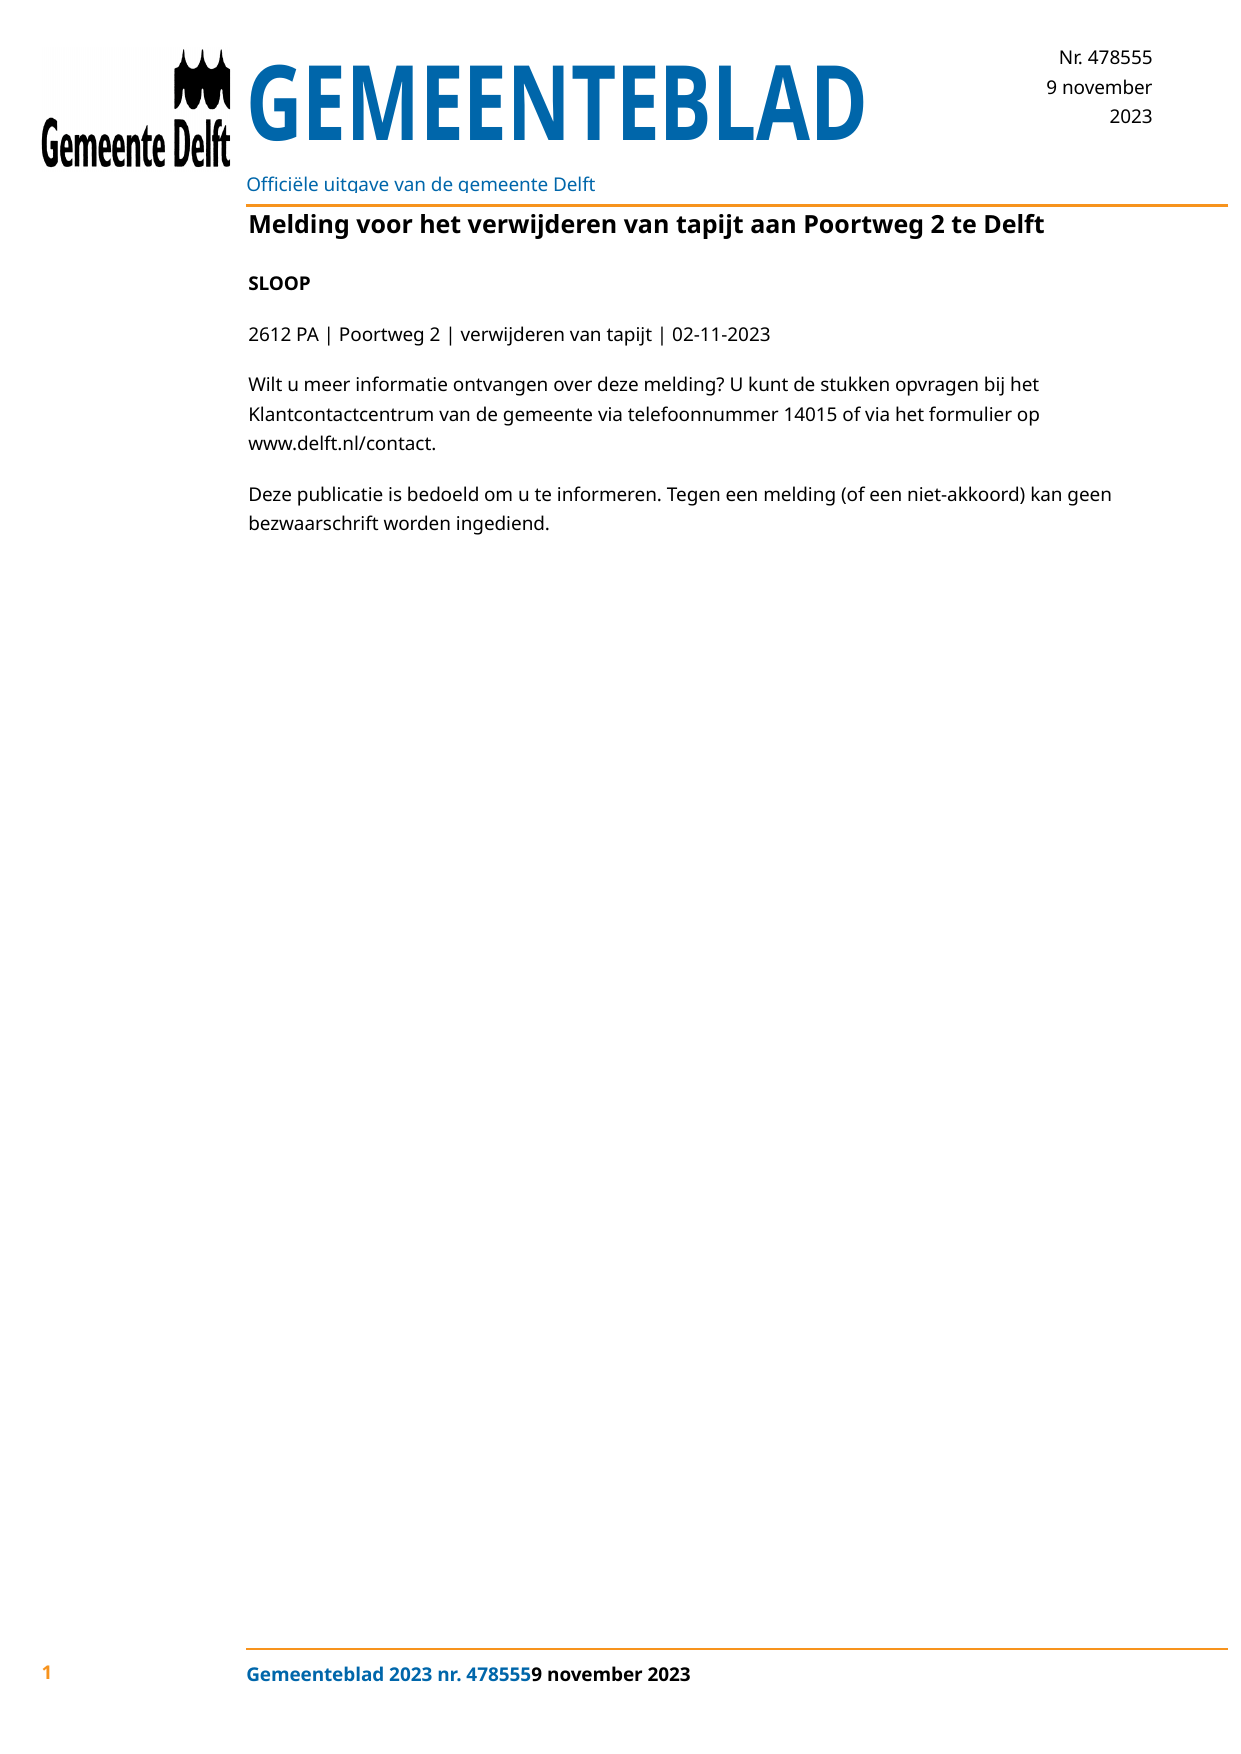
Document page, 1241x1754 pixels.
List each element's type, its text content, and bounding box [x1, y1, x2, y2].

picture [41, 47, 231, 172]
text Melding voor het verwijderen van tapijt aan Poortweg 2 te Delft [248, 207, 1152, 241]
text Deze publicatie is bedoeld om u te informeren. Tegen een melding (of een niet-akkoord) kan geen bezwaarschrift worden ingediend. [248, 481, 1152, 536]
text 2612 PA | Poortweg 2 | verwijderen van tapijt | 02-11-2023 [248, 321, 1152, 346]
text Wilt u meer informatie ontvangen over deze melding? U kunt de stukken opvragen bij het Klantcontactcentrum van de gemeente via telefoonnummer 14015 of via het formulier op www.delft.nl/contact. [248, 371, 1152, 456]
text SLOOP [248, 270, 1152, 296]
